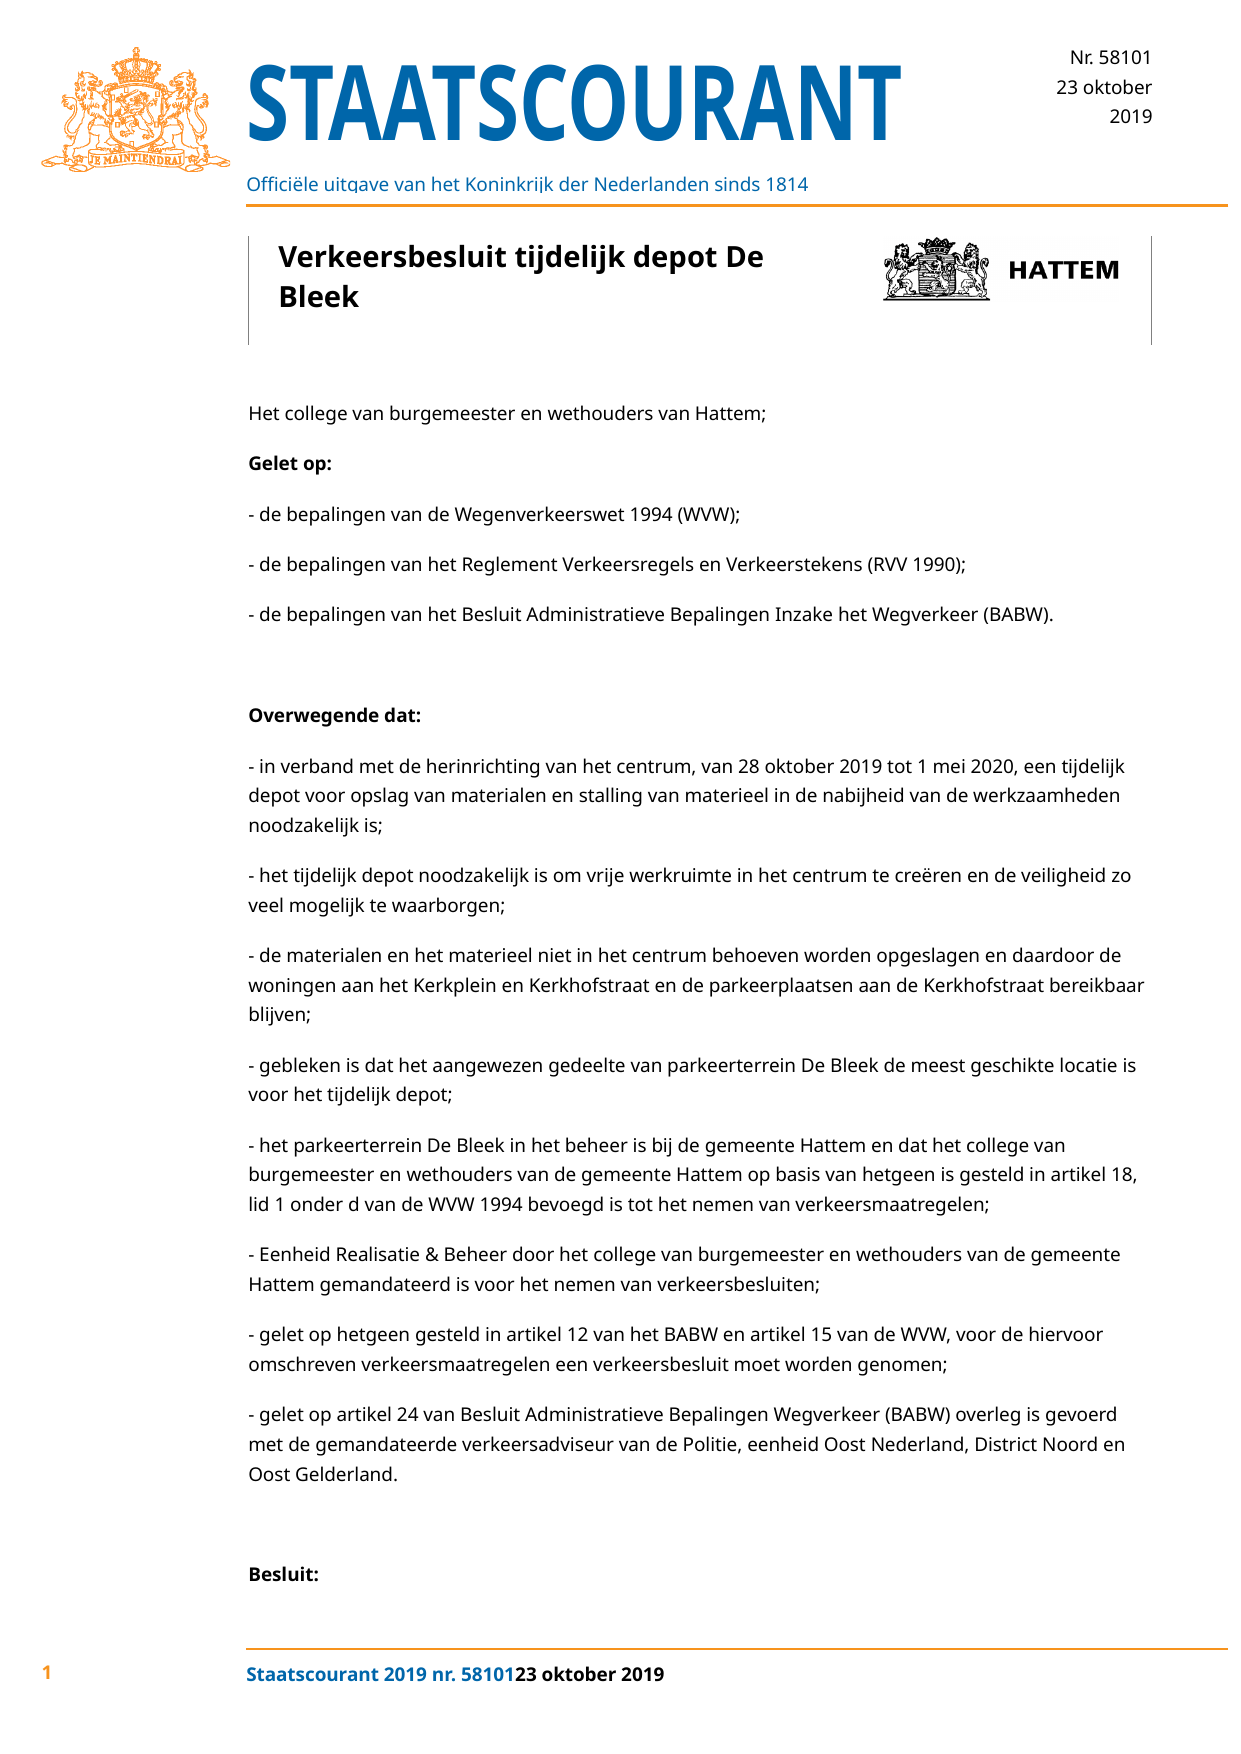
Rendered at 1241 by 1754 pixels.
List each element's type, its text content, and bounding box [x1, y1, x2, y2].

text - gelet op artikel 24 van Besluit Administratieve Bepalingen Wegverkeer (BABW) overleg is gevoerd met de gemandateerde verkeersadviseur van de Politie, eenheid Oost Nederland, District Noord en Oost Gelderland. [248, 1402, 1152, 1487]
text - in verband met de herinrichting van het centrum, van 28 oktober 2019 tot 1 mei 2020, een tijdelijk depot voor opslag van materialen en stalling van materieel in de nabijheid van de werkzaamheden noodzakelijk is; [248, 753, 1152, 838]
text Overwegende dat: [248, 702, 1152, 728]
text - het parkeerterrein De Bleek in het beheer is bij de gemeente Hattem en dat het college van burgemeester en wethouders van de gemeente Hattem op basis van hetgeen is gesteld in artikel 18, lid 1 onder d van de WVW 1994 bevoegd is tot het nemen van verkeersmaatregelen; [248, 1132, 1152, 1217]
text Het college van burgemeester en wethouders van Hattem; [248, 400, 1152, 426]
table_header [850, 236, 1151, 345]
text - de bepalingen van de Wegenverkeerswet 1994 (WVW); [248, 501, 1152, 527]
picture [41, 47, 231, 172]
text - de bepalingen van het Reglement Verkeersregels en Verkeerstekens (RVV 1990); [248, 551, 1152, 577]
picture [882, 236, 1119, 302]
text - gebleken is dat het aangewezen gedeelte van parkeerterrein De Bleek de meest geschikte locatie is voor het tijdelijk depot; [248, 1052, 1152, 1107]
text - het tijdelijk depot noodzakelijk is om vrije werkruimte in het centrum te creëren en de veiligheid zo veel mogelijk te waarborgen; [248, 862, 1152, 918]
text - gelet op hetgeen gesteld in artikel 12 van het BABW en artikel 15 van de WVW, voor de hiervoor omschreven verkeersmaatregelen een verkeersbesluit moet worden genomen; [248, 1322, 1152, 1377]
text - de materialen en het materieel niet in het centrum behoeven worden opgeslagen en daardoor de woningen aan het Kerkplein en Kerkhofstraat en de parkeerplaatsen aan de Kerkhofstraat bereikbaar blijven; [248, 942, 1152, 1027]
text - de bepalingen van het Besluit Administratieve Bepalingen Inzake het Wegverkeer (BABW). [248, 602, 1152, 627]
table_header Verkeersbesluit tijdelijk depot De Bleek [249, 236, 850, 345]
text Gelet op: [248, 450, 1152, 476]
text Besluit: [248, 1562, 1152, 1587]
text - Eenheid Realisatie & Beheer door het college van burgemeester en wethouders van de gemeente Hattem gemandateerd is voor het nemen van verkeersbesluiten; [248, 1242, 1152, 1297]
